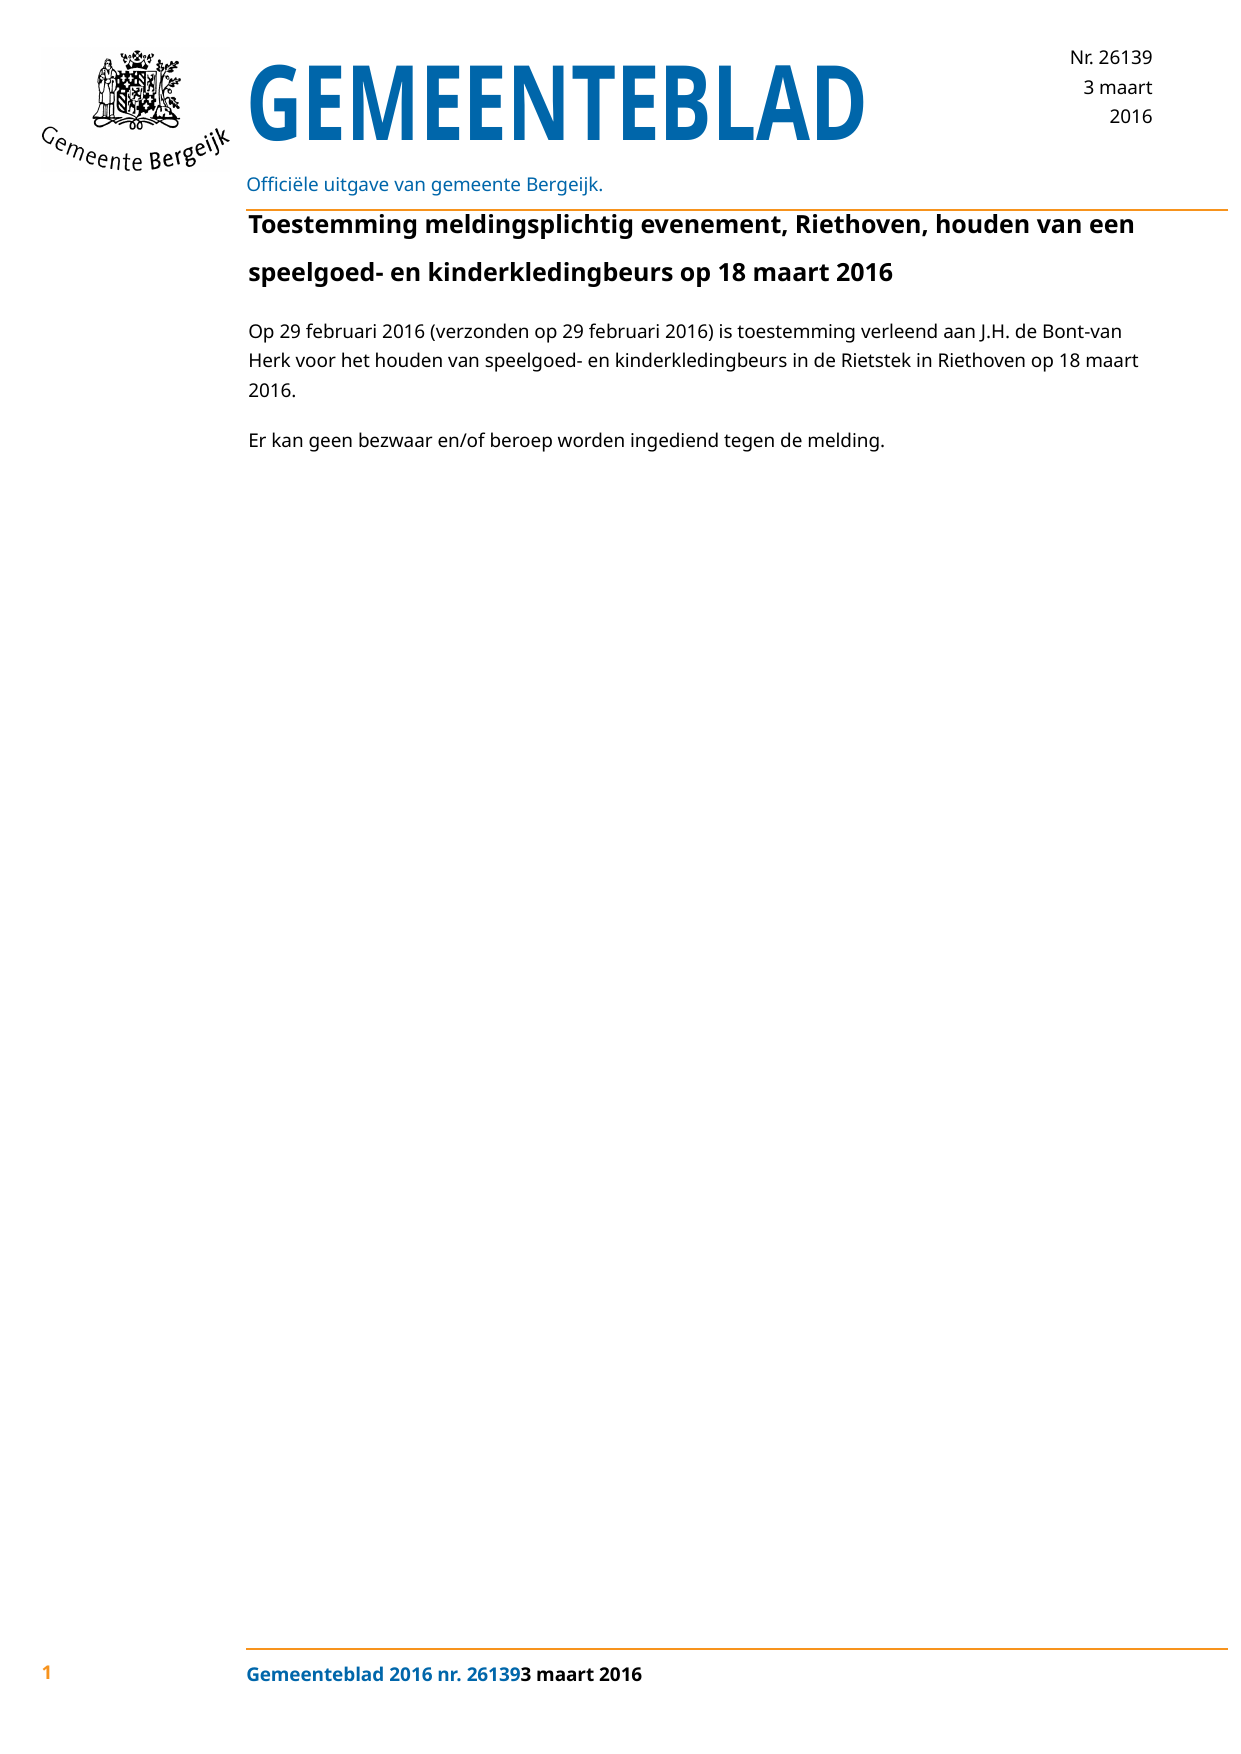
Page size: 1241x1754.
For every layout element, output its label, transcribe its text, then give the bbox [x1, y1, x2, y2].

text Op 29 februari 2016 (verzonden op 29 februari 2016) is toestemming verleend aan J.H. de Bont-van Herk voor het houden van speelgoed- en kinderkledingbeurs in de Rietstek in Riethoven op 18 maart 2016. [248, 318, 1152, 403]
text Er kan geen bezwaar en/of beroep worden ingediend tegen de melding. [248, 427, 1152, 453]
picture [41, 47, 231, 172]
text Toestemming meldingsplichtig evenement, Riethoven, houden van een speelgoed- en kinderkledingbeurs op 18 maart 2016 [248, 211, 1152, 288]
